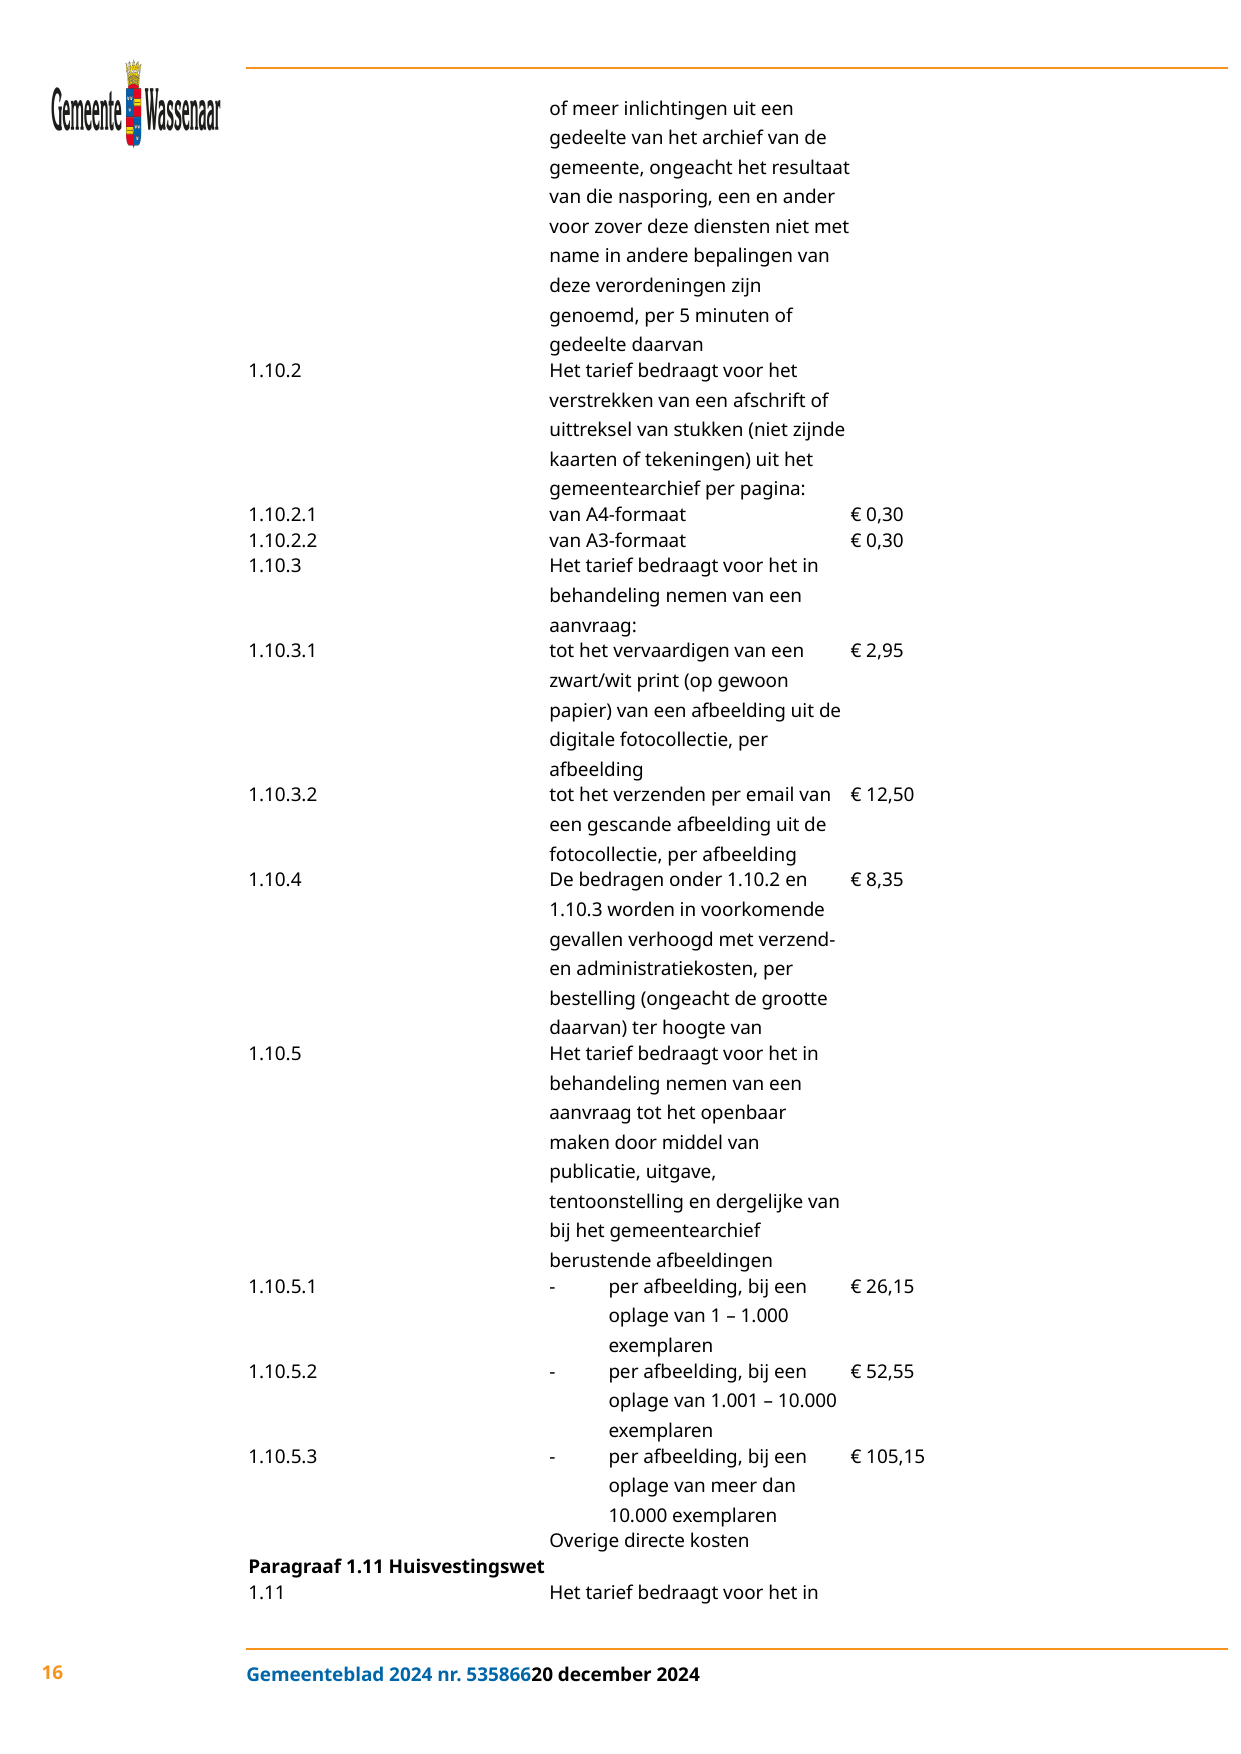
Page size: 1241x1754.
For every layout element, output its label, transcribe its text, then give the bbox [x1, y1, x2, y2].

picture [41, 47, 231, 172]
table_cell Het tarief bedraagt voor het in behandeling nemen van een aanvraag: [549, 553, 850, 638]
table_cell [850, 1528, 1152, 1553]
table_cell € 12,50 [850, 782, 1152, 867]
table_cell € 0,30 [850, 501, 1152, 527]
table_cell 1.10.5 [248, 1040, 549, 1273]
table_cell € 0,30 [850, 527, 1152, 553]
table_cell [248, 95, 549, 357]
table_cell 1.10.5.1 [248, 1273, 549, 1358]
table_cell € 52,55 [850, 1358, 1152, 1443]
table_cell 1.10.2.1 [248, 501, 549, 527]
table_cell € 2,95 [850, 638, 1152, 782]
table_cell Paragraaf 1.11 Huisvestingswet [248, 1554, 1152, 1579]
table_cell [850, 1579, 1152, 1605]
table_cell 1.10.3.2 [248, 782, 549, 867]
table_cell [850, 357, 1152, 501]
table_cell [248, 1528, 549, 1553]
table_cell 1.10.3 [248, 553, 549, 638]
table_cell 1.10.5.2 [248, 1358, 549, 1443]
table_cell Het tarief bedraagt voor het in [549, 1579, 850, 1605]
table_cell 1.10.5.3 [248, 1443, 549, 1528]
table_cell Het tarief bedraagt voor het verstrekken van een afschrift of uittreksel van stukken (niet zijnde kaarten of tekeningen) uit het gemeentearchief per pagina: [549, 357, 850, 501]
table_cell per afbeelding, bij een oplage van 1.001 – 10.000 exemplaren [549, 1358, 850, 1443]
table_cell € 105,15 [850, 1443, 1152, 1528]
table_cell [850, 553, 1152, 638]
table_cell 1.10.2 [248, 357, 549, 501]
table_cell Overige directe kosten [549, 1528, 850, 1553]
table_cell van A4-formaat [549, 501, 850, 527]
table_cell tot het verzenden per email van een gescande afbeelding uit de fotocollectie, per afbeelding [549, 782, 850, 867]
table_cell 1.10.2.2 [248, 527, 549, 553]
table_cell [850, 95, 1152, 357]
table_cell 1.11 [248, 1579, 549, 1605]
table_cell 1.10.3.1 [248, 638, 549, 782]
table_cell per afbeelding, bij een oplage van meer dan 10.000 exemplaren [549, 1443, 850, 1528]
table_cell € 26,15 [850, 1273, 1152, 1358]
table_cell 1.10.4 [248, 867, 549, 1040]
table_cell [850, 1040, 1152, 1273]
table_cell Het tarief bedraagt voor het in behandeling nemen van een aanvraag tot het openbaar maken door middel van publicatie, uitgave, tentoonstelling en dergelijke van bij het gemeentearchief berustende afbeeldingen [549, 1040, 850, 1273]
table_cell € 8,35 [850, 867, 1152, 1040]
table_cell of meer inlichtingen uit een gedeelte van het archief van de gemeente, ongeacht het resultaat van die nasporing, een en ander voor zover deze diensten niet met name in andere bepalingen van deze verordeningen zijn genoemd, per 5 minuten of gedeelte daarvan [549, 95, 850, 357]
table_cell De bedragen onder 1.10.2 en 1.10.3 worden in voorkomende gevallen verhoogd met verzend- en administratiekosten, per bestelling (ongeacht de grootte daarvan) ter hoogte van [549, 867, 850, 1040]
table_cell van A3-formaat [549, 527, 850, 553]
table_cell tot het vervaardigen van een zwart/wit print (op gewoon papier) van een afbeelding uit de digitale fotocollectie, per afbeelding [549, 638, 850, 782]
table_cell per afbeelding, bij een oplage van 1 – 1.000 exemplaren [549, 1273, 850, 1358]
